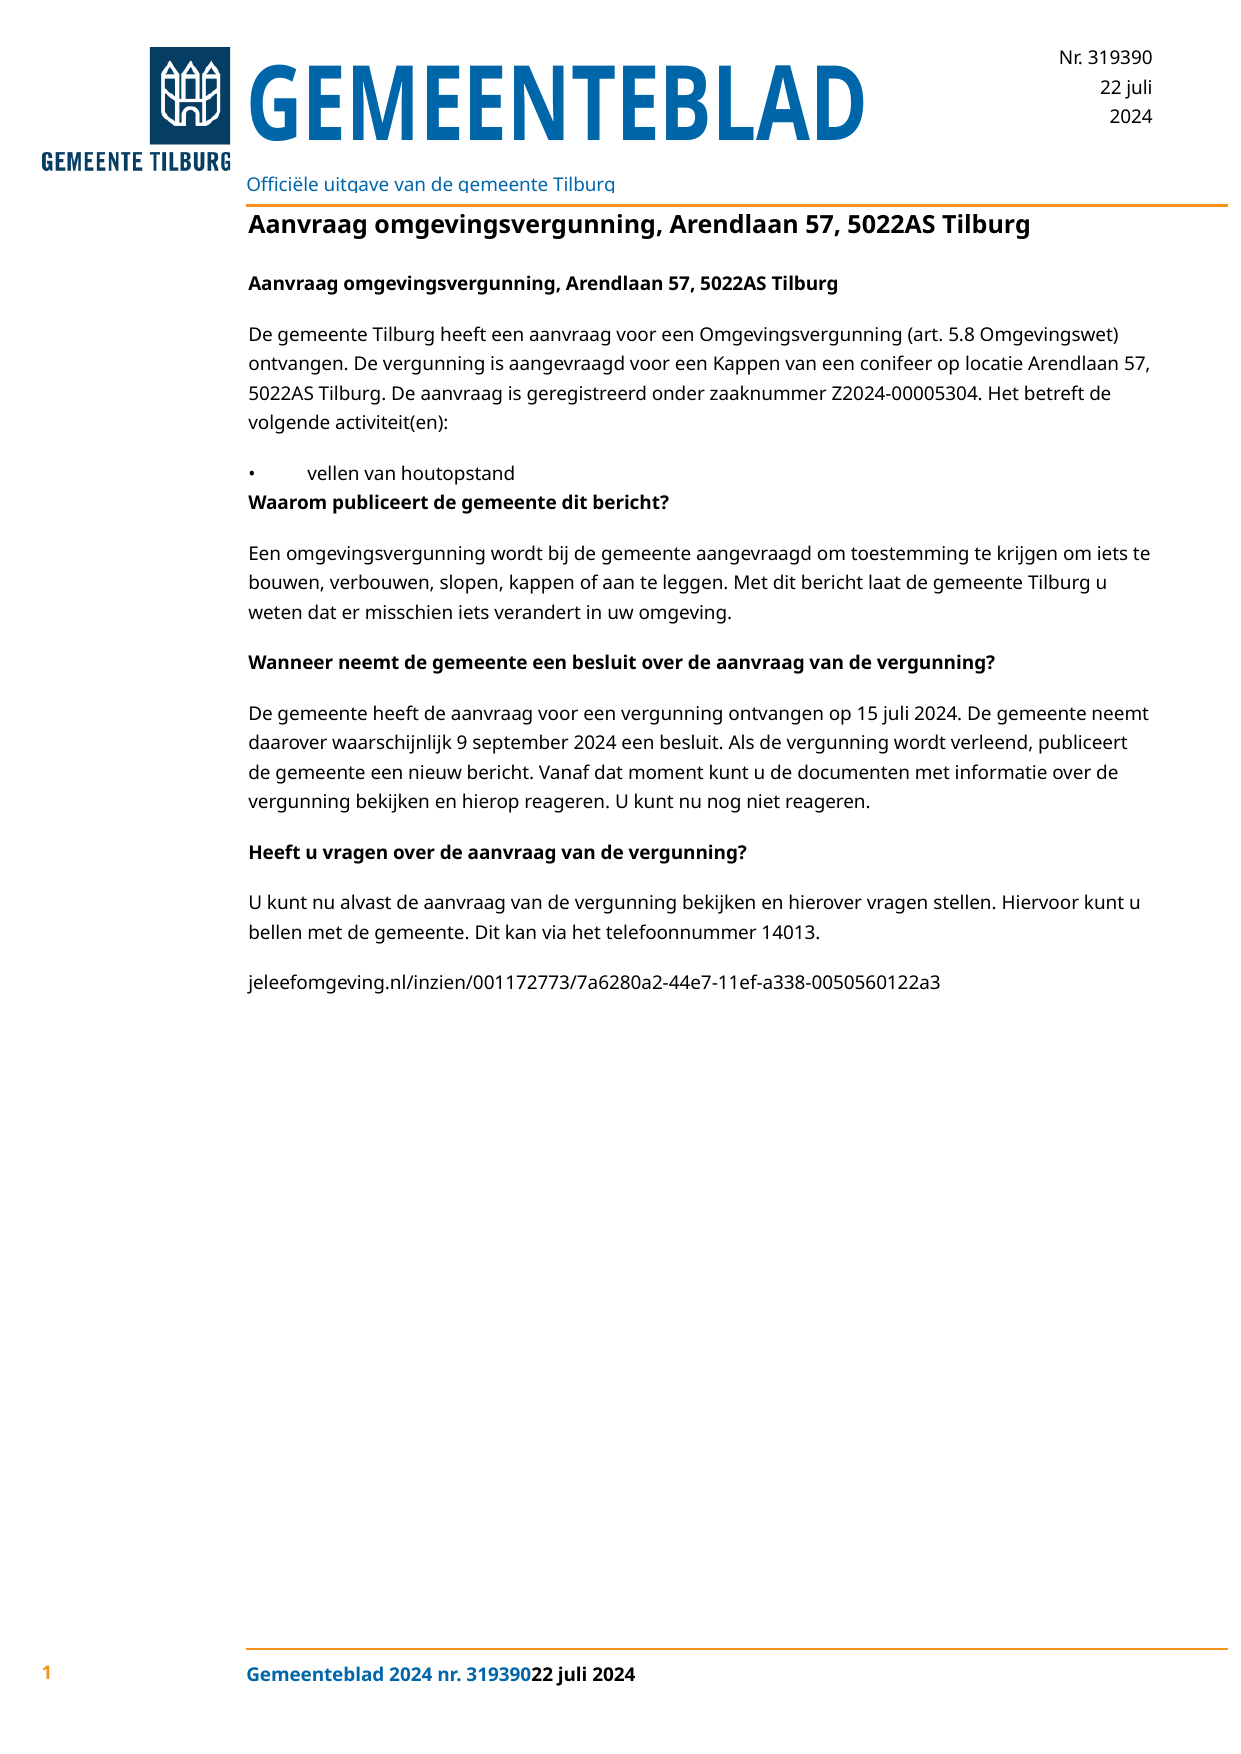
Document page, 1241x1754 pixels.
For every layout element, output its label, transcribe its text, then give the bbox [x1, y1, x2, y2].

picture [41, 47, 231, 172]
list vellen van houtopstand [248, 460, 1152, 486]
text Heeft u vragen over de aanvraag van de vergunning? [248, 839, 1152, 865]
text U kunt nu alvast de aanvraag van de vergunning bekijken en hierover vragen stellen. Hiervoor kunt u bellen met de gemeente. Dit kan via het telefoonnummer 14013. [248, 889, 1152, 945]
text Wanneer neemt de gemeente een besluit over de aanvraag van de vergunning? [248, 649, 1152, 675]
text Een omgevingsvergunning wordt bij de gemeente aangevraagd om toestemming te krijgen om iets te bouwen, verbouwen, slopen, kappen of aan te leggen. Met dit bericht laat de gemeente Tilburg u weten dat er misschien iets verandert in uw omgeving. [248, 540, 1152, 625]
text De gemeente heeft de aanvraag voor een vergunning ontvangen op 15 juli 2024. De gemeente neemt daarover waarschijnlijk 9 september 2024 een besluit. Als de vergunning wordt verleend, publiceert de gemeente een nieuw bericht. Vanaf dat moment kunt u de documenten met informatie over de vergunning bekijken en hierop reageren. U kunt nu nog niet reageren. [248, 700, 1152, 814]
text Aanvraag omgevingsvergunning, Arendlaan 57, 5022AS Tilburg [248, 270, 1152, 296]
text De gemeente Tilburg heeft een aanvraag voor een Omgevingsvergunning (art. 5.8 Omgevingswet) ontvangen. De vergunning is aangevraagd voor een Kappen van een conifeer op locatie Arendlaan 57, 5022AS Tilburg. De aanvraag is geregistreerd onder zaaknummer Z2024-00005304. Het betreft de volgende activiteit(en): [248, 321, 1152, 435]
text jeleefomgeving.nl/inzien/001172773/7a6280a2-44e7-11ef-a338-0050560122a3 [248, 969, 1152, 995]
text Waarom publiceert de gemeente dit bericht? [248, 489, 1152, 515]
text Aanvraag omgevingsvergunning, Arendlaan 57, 5022AS Tilburg [248, 207, 1152, 241]
